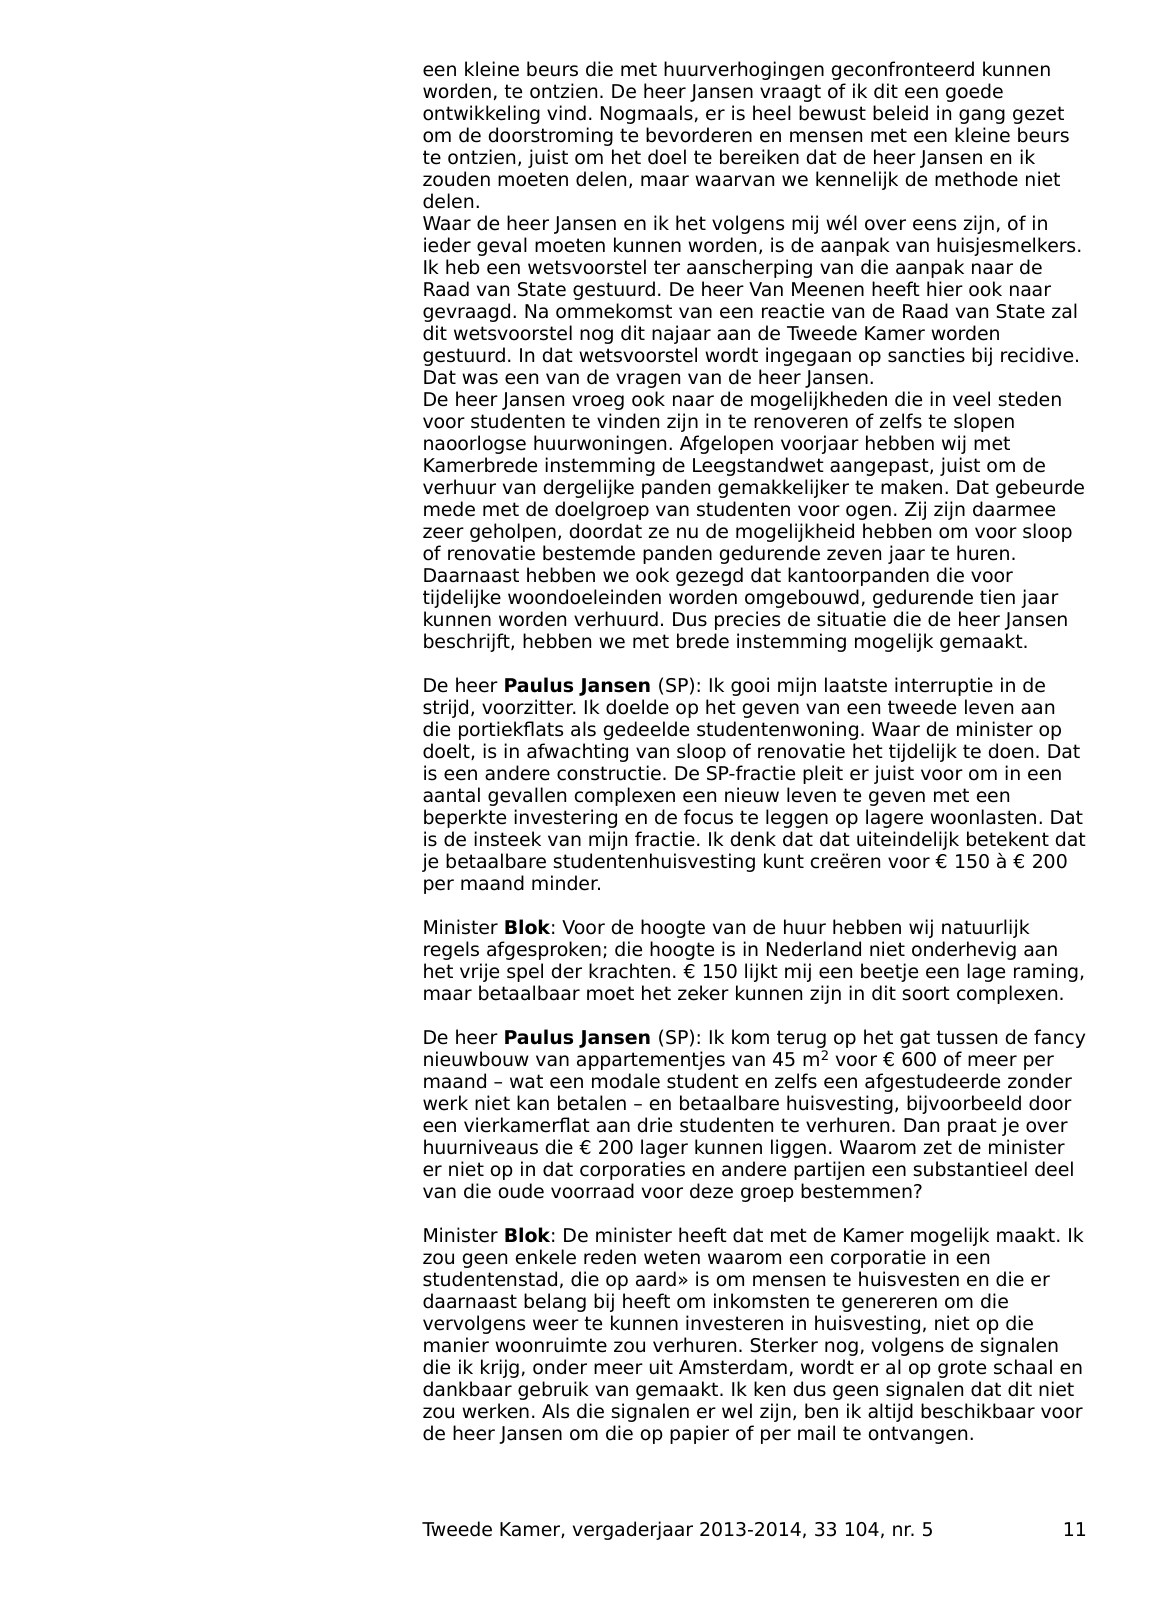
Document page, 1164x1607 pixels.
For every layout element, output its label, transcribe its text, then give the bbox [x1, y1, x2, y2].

text Waar de heer Jansen en ik het volgens mij wél over eens zijn, of in ieder geval moeten kunnen worden, is de aanpak van huisjesmelkers. Ik heb een wetsvoorstel ter aanscherping van die aanpak naar de Raad van State gestuurd. De heer Van Meenen heeft hier ook naar gevraagd. Na ommekomst van een reactie van de Raad van State zal dit wetsvoorstel nog dit najaar aan de Tweede Kamer worden gestuurd. In dat wetsvoorstel wordt ingegaan op sancties bij recidive. Dat was een van de vragen van de heer Jansen. [422, 213, 1087, 389]
text De heer Paulus Jansen (SP): Ik gooi mijn laatste interruptie in de strijd, voorzitter. Ik doelde op het geven van een tweede leven aan die portiekflats als gedeelde studentenwoning. Waar de minister op doelt, is in afwachting van sloop of renovatie het tijdelijk te doen. Dat is een andere constructie. De SP-fractie pleit er juist voor om in een aantal gevallen complexen een nieuw leven te geven met een beperkte investering en de focus te leggen op lagere woonlasten. Dat is de insteek van mijn fractie. Ik denk dat dat uiteindelijk betekent dat je betaalbare studentenhuisvesting kunt creëren voor € 150 à € 200 per maand minder. [422, 675, 1087, 894]
text De heer Paulus Jansen (SP): Ik kom terug op het gat tussen de fancy nieuwbouw van appartementjes van 45 m2 voor € 600 of meer per maand – wat een modale student en zelfs een afgestudeerde zonder werk niet kan betalen – en betaalbare huisvesting, bijvoorbeeld door een vierkamerflat aan drie studenten te verhuren. Dan praat je over huurniveaus die € 200 lager kunnen liggen. Waarom zet de minister er niet op in dat corporaties en andere partijen een substantieel deel van die oude voorraad voor deze groep bestemmen? [422, 1027, 1087, 1203]
text Minister Blok: Voor de hoogte van de huur hebben wij natuurlijk regels afgesproken; die hoogte is in Nederland niet onderhevig aan het vrije spel der krachten. € 150 lijkt mij een beetje een lage raming, maar betaalbaar moet het zeker kunnen zijn in dit soort complexen. [422, 917, 1087, 1004]
text een kleine beurs die met huurverhogingen geconfronteerd kunnen worden, te ontzien. De heer Jansen vraagt of ik dit een goede ontwikkeling vind. Nogmaals, er is heel bewust beleid in gang gezet om de doorstroming te bevorderen en mensen met een kleine beurs te ontzien, juist om het doel te bereiken dat de heer Jansen en ik zouden moeten delen, maar waarvan we kennelijk de methode niet delen. [422, 59, 1087, 213]
text Minister Blok: De minister heeft dat met de Kamer mogelijk maakt. Ik zou geen enkele reden weten waarom een corporatie in een studentenstad, die op aard» is om mensen te huisvesten en die er daarnaast belang bij heeft om inkomsten te genereren om die vervolgens weer te kunnen investeren in huisvesting, niet op die manier woonruimte zou verhuren. Sterker nog, volgens de signalen die ik krijg, onder meer uit Amsterdam, wordt er al op grote schaal en dankbaar gebruik van gemaakt. Ik ken dus geen signalen dat dit niet zou werken. Als die signalen er wel zijn, ben ik altijd beschikbaar voor de heer Jansen om die op papier of per mail te ontvangen. [422, 1225, 1087, 1444]
text De heer Jansen vroeg ook naar de mogelijkheden die in veel steden voor studenten te vinden zijn in te renoveren of zelfs te slopen naoorlogse huurwoningen. Afgelopen voorjaar hebben wij met Kamerbrede instemming de Leegstandwet aangepast, juist om de verhuur van dergelijke panden gemakkelijker te maken. Dat gebeurde mede met de doelgroep van studenten voor ogen. Zij zijn daarmee zeer geholpen, doordat ze nu de mogelijkheid hebben om voor sloop of renovatie bestemde panden gedurende zeven jaar te huren. Daarnaast hebben we ook gezegd dat kantoorpanden die voor tijdelijke woondoeleinden worden omgebouwd, gedurende tien jaar kunnen worden verhuurd. Dus precies de situatie die de heer Jansen beschrijft, hebben we met brede instemming mogelijk gemaakt. [422, 389, 1087, 652]
